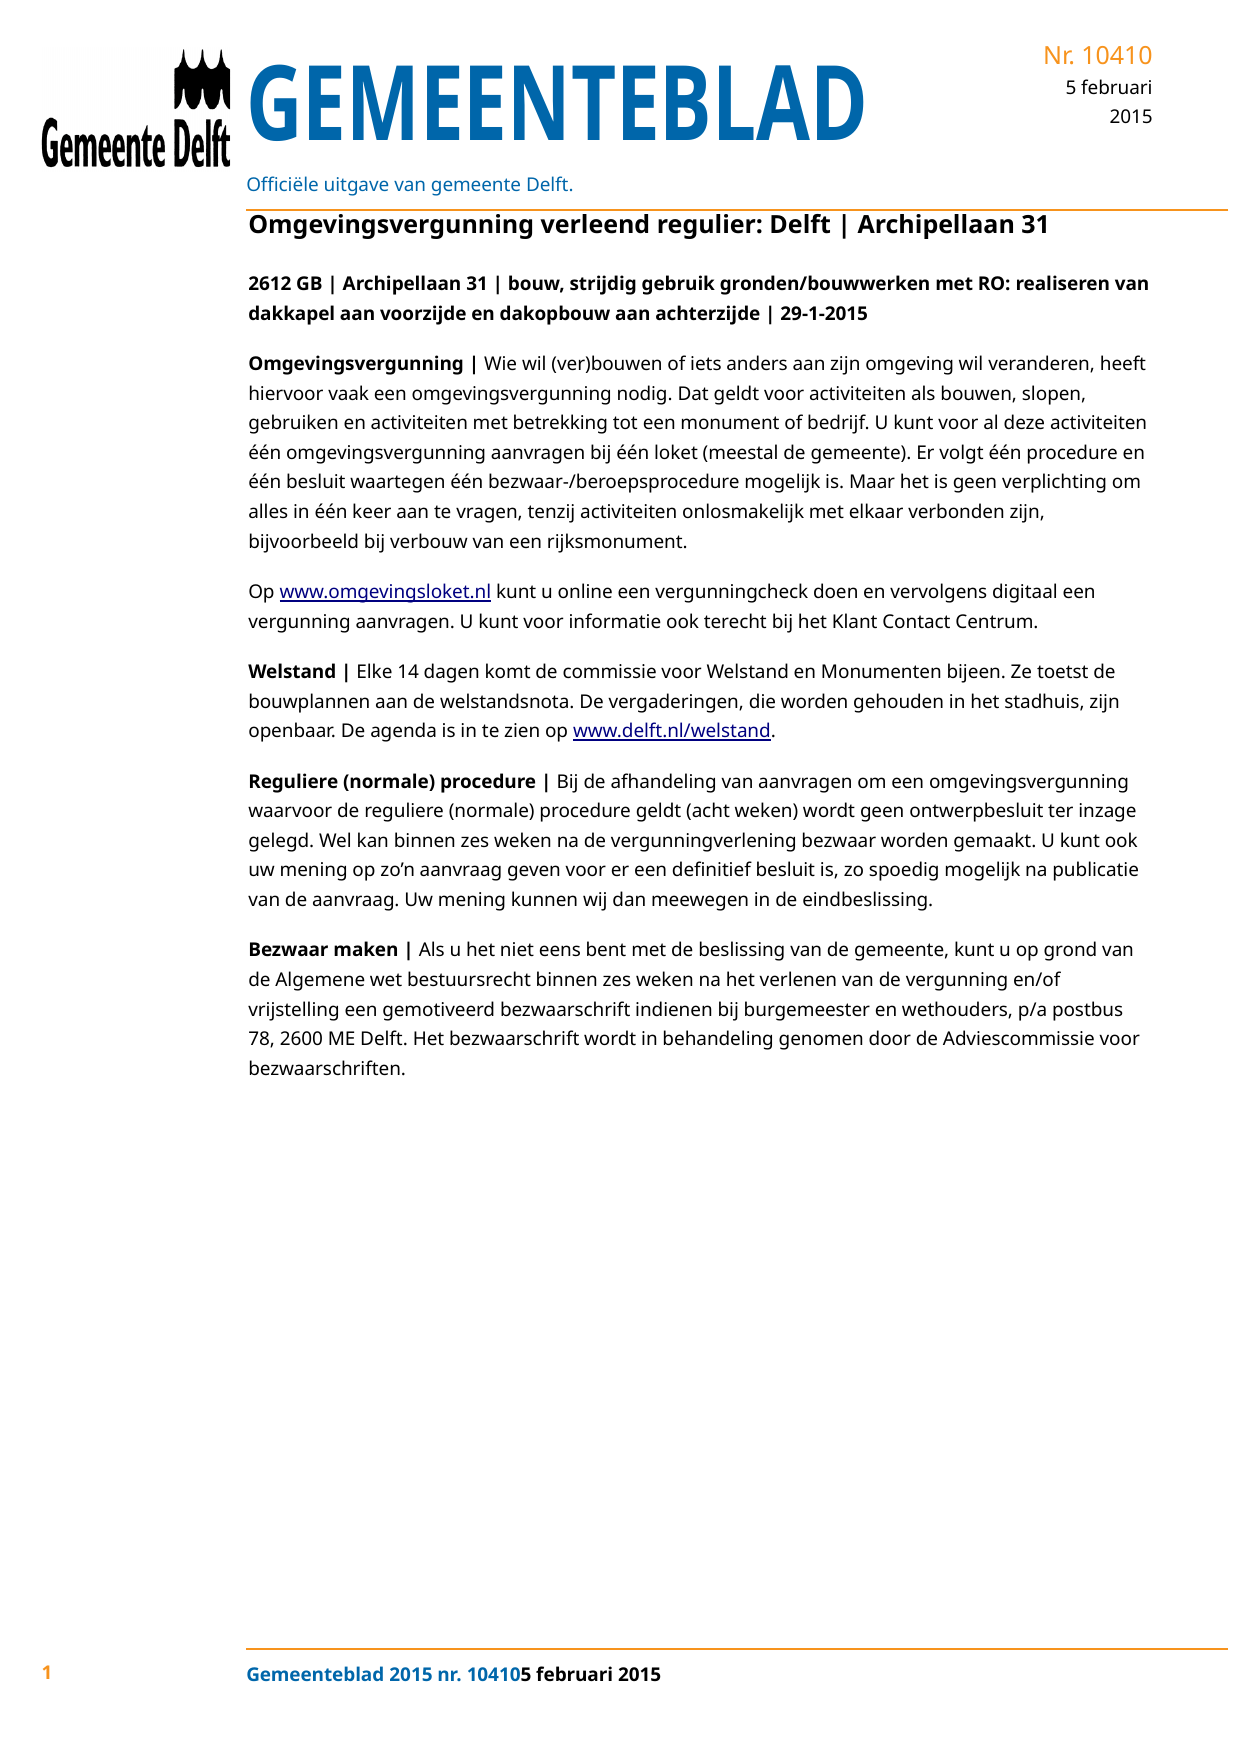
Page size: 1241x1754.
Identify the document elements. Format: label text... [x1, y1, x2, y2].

text Op www.omgevingsloket.nl kunt u online een vergunningcheck doen en vervolgens digitaal een vergunning aanvragen. U kunt voor informatie ook terecht bij het Klant Contact Centrum. [248, 578, 1152, 633]
text Omgevingsvergunning verleend regulier: Delft | Archipellaan 31 [248, 211, 1152, 241]
text Reguliere (normale) procedure | Bij de afhandeling van aanvragen om een omgevingsvergunning waarvoor de reguliere (normale) procedure geldt (acht weken) wordt geen ontwerpbesluit ter inzage gelegd. Wel kan binnen zes weken na de vergunningverlening bezwaar worden gemaakt. U kunt ook uw mening op zo’n aanvraag geven voor er een definitief besluit is, zo spoedig mogelijk na publicatie van de aanvraag. Uw mening kunnen wij dan meewegen in de eindbeslissing. [248, 768, 1152, 912]
text 2612 GB | Archipellaan 31 | bouw, strijdig gebruik gronden/bouwwerken met RO: realiseren van dakkapel aan voorzijde en dakopbouw aan achterzijde | 29-1-2015 [248, 270, 1152, 326]
text Bezwaar maken | Als u het niet eens bent met de beslissing van de gemeente, kunt u op grond van de Algemene wet bestuursrecht binnen zes weken na het verlenen van de vergunning en/of vrijstelling een gemotiveerd bezwaarschrift indienen bij burgemeester en wethouders, p/a postbus 78, 2600 ME Delft. Het bezwaarschrift wordt in behandeling genomen door de Adviescommissie voor bezwaarschriften. [248, 937, 1152, 1081]
text Welstand | Elke 14 dagen komt de commissie voor Welstand en Monumenten bijeen. Ze toetst de bouwplannen aan de welstandsnota. De vergaderingen, die worden gehouden in het stadhuis, zijn openbaar. De agenda is in te zien op www.delft.nl/welstand. [248, 658, 1152, 743]
picture [41, 47, 231, 172]
text Omgevingsvergunning | Wie wil (ver)bouwen of iets anders aan zijn omgeving wil veranderen, heeft hiervoor vaak een omgevingsvergunning nodig. Dat geldt voor activiteiten als bouwen, slopen, gebruiken en activiteiten met betrekking tot een monument of bedrijf. U kunt voor al deze activiteiten één omgevingsvergunning aanvragen bij één loket (meestal de gemeente). Er volgt één procedure en één besluit waartegen één bezwaar-/beroepsprocedure mogelijk is. Maar het is geen verplichting om alles in één keer aan te vragen, tenzij activiteiten onlosmakelijk met elkaar verbonden zijn, bijvoorbeeld bij verbouw van een rijksmonument. [248, 350, 1152, 553]
